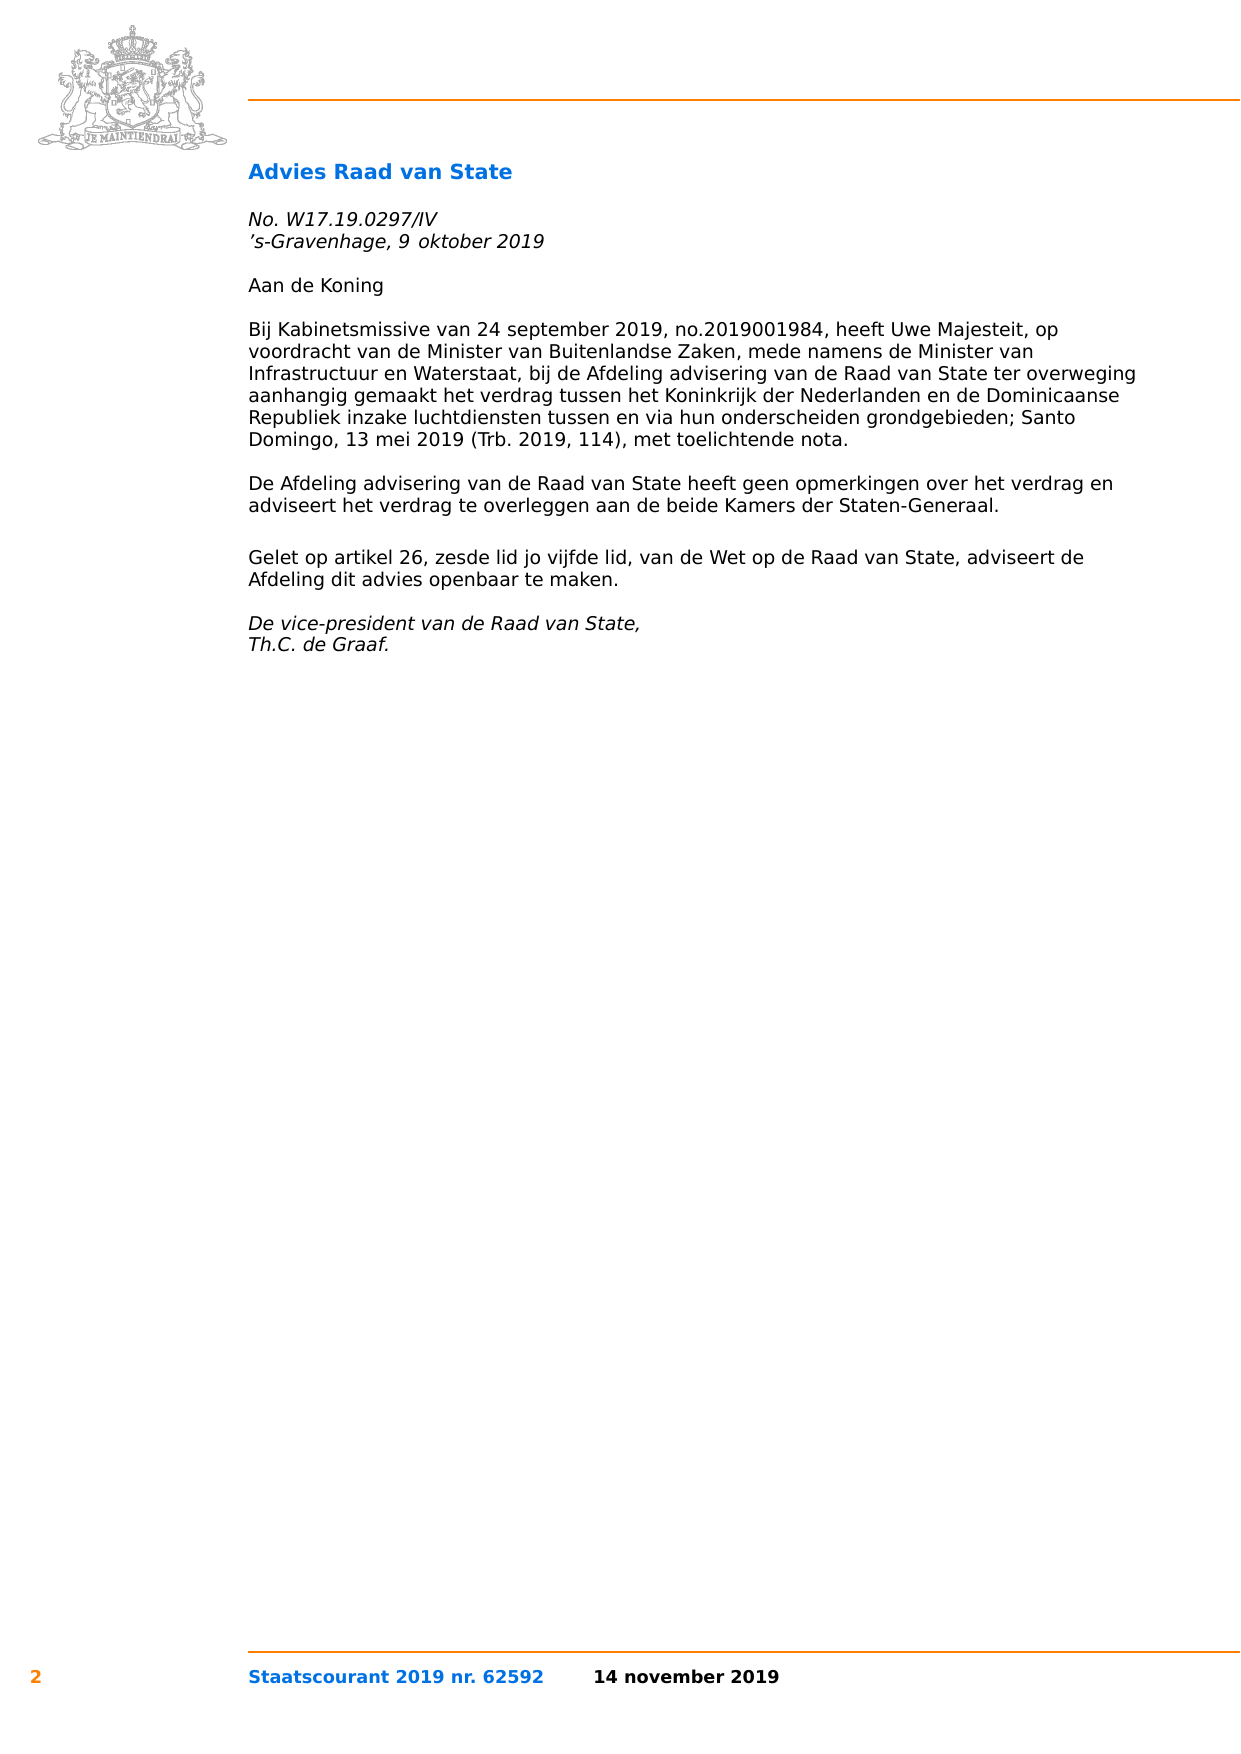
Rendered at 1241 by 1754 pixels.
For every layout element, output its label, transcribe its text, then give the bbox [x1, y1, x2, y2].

text Bij Kabinetsmissive van 24 september 2019, no.2019001984, heeft Uwe Majesteit, op voordracht van de Minister van Buitenlandse Zaken, mede namens de Minister van Infrastructuur en Waterstaat, bij de Afdeling advisering van de Raad van State ter overweging aanhangig gemaakt het verdrag tussen het Koninkrijk der Nederlanden en de Dominicaanse Republiek inzake luchtdiensten tussen en via hun onderscheiden grondgebieden; Santo Domingo, 13 mei 2019 (Trb. 2019, 114), met toelichtende nota. [248, 319, 1163, 451]
text ’s-Gravenhage, 9 oktober 2019 [248, 231, 1163, 253]
text Gelet op artikel 26, zesde lid jo vijfde lid, van de Wet op de Raad van State, adviseert de Afdeling dit advies openbaar te maken. [248, 547, 1163, 591]
picture [38, 25, 227, 150]
text Aan de Koning [248, 275, 1163, 297]
text De vice-president van de Raad van State, Th.C. de Graaf. [248, 612, 1163, 656]
subtitle Advies Raad van State [248, 160, 1163, 184]
text De Afdeling advisering van de Raad van State heeft geen opmerkingen over het verdrag en adviseert het verdrag te overleggen aan de beide Kamers der Staten-Generaal. [248, 473, 1163, 517]
text No. W17.19.0297/IV [248, 209, 1163, 231]
